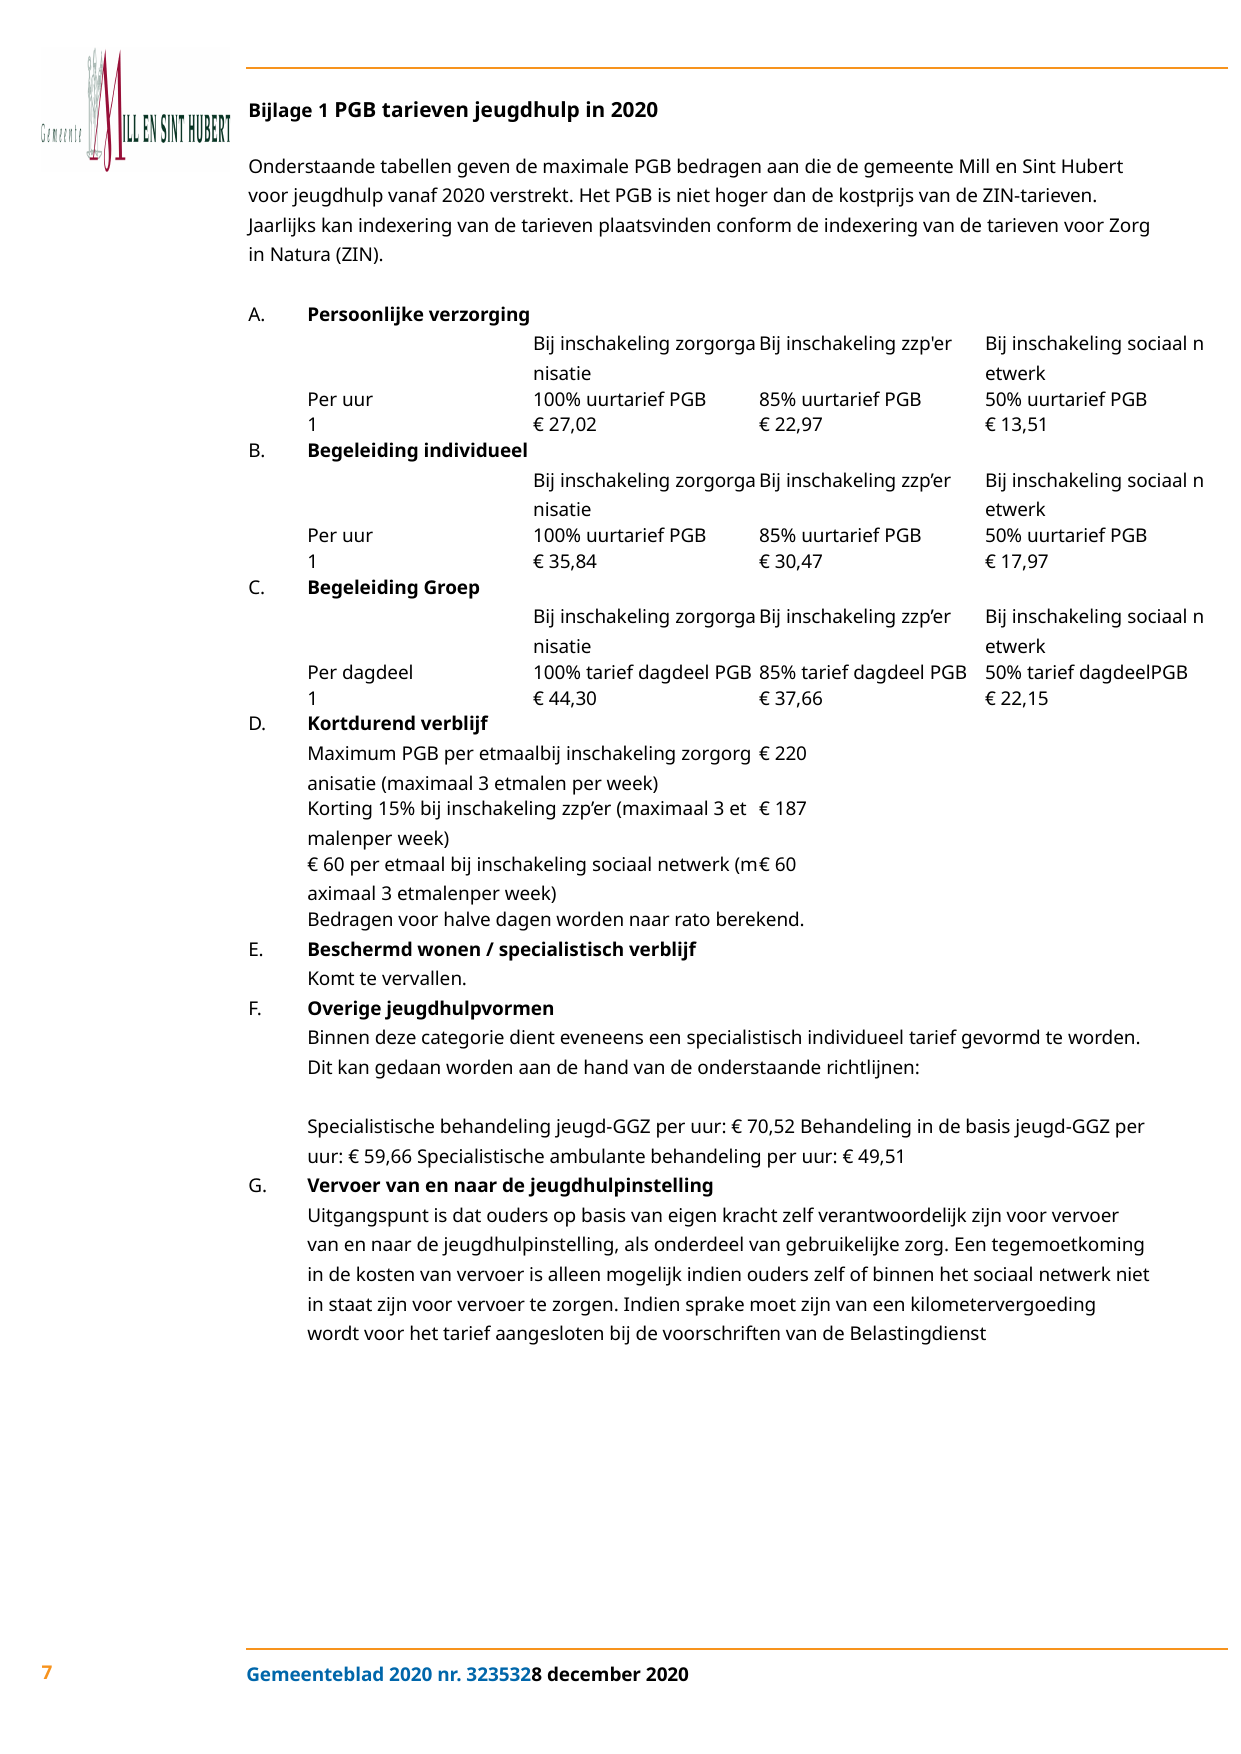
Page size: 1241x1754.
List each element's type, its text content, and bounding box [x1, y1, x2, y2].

table_cell 1 [307, 548, 533, 574]
table_cell 100% uurtarief PGB [533, 523, 759, 548]
table_cell Per uur [307, 386, 533, 412]
table_cell 100% tarief dagdeel PGB [533, 659, 759, 685]
list Persoonlijke verzorging [248, 301, 1152, 327]
list Komt te vervallen. [248, 965, 1152, 991]
table_cell € 44,30 [533, 685, 759, 710]
table_cell Per dagdeel [307, 659, 533, 685]
table_cell € 30,47 [759, 548, 985, 574]
table_cell 100% uurtarief PGB [533, 386, 759, 412]
list Binnen deze categorie dient eveneens een specialistisch individueel tarief gevormd te worden. Dit kan gedaan worden aan de hand van de onderstaande richtlijnen: [248, 1024, 1152, 1080]
table_header [307, 604, 533, 659]
table_cell 50% uurtarief PGB [985, 523, 1211, 548]
table_cell € 27,02 [533, 412, 759, 437]
list Begeleiding individueel [248, 437, 1152, 463]
table_cell 1 [307, 412, 533, 437]
table_cell € 35,84 [533, 548, 759, 574]
table_cell 1 [307, 685, 533, 710]
table_cell € 13,51 [985, 412, 1211, 437]
table_cell € 22,97 [759, 412, 985, 437]
text Onderstaande tabellen geven de maximale PGB bedragen aan die de gemeente Mill en Sint Hubert voor jeugdhulp vanaf 2020 verstrekt. Het PGB is niet hoger dan de kostprijs van de ZIN-tarieven. Jaarlijks kan indexering van de tarieven plaatsvinden conform de indexering van de tarieven voor Zorg in Natura (ZIN). [248, 153, 1152, 267]
list Kortdurend verblijf [248, 711, 1152, 736]
list Specialistische behandeling jeugd-GGZ per uur: € 70,52 Behandeling in de basis jeugd-GGZ per uur: € 59,66 Specialistische ambulante behandeling per uur: € 49,51 [248, 1113, 1152, 1169]
list Overige jeugdhulpvormen [248, 995, 1152, 1021]
table_header Bij inschakeling zzp’er [759, 467, 985, 522]
table_cell € 60 [759, 851, 1211, 906]
table_cell 85% uurtarief PGB [759, 386, 985, 412]
table_header Bij inschakeling sociaal netwerk [985, 467, 1211, 522]
list Begeleiding Groep [248, 574, 1152, 600]
list Vervoer van en naar de jeugdhulpinstelling [248, 1172, 1152, 1198]
table_cell € 60 per etmaal bij inschakeling sociaal netwerk (maximaal 3 etmalenper week) [307, 851, 759, 906]
table_header Bij inschakeling zorgorganisatie [533, 331, 759, 386]
table_cell 85% tarief dagdeel PGB [759, 659, 985, 685]
text Bijlage 1 PGB tarieven jeugdhulp in 2020 [248, 95, 1152, 123]
picture [41, 47, 231, 172]
table_cell € 17,97 [985, 548, 1211, 574]
list Bedragen voor halve dagen worden naar rato berekend. [248, 906, 1152, 932]
table_header [307, 467, 533, 522]
table_cell € 22,15 [985, 685, 1211, 710]
table_cell 50% tarief dagdeelPGB [985, 659, 1211, 685]
table_header Bij inschakeling sociaal netwerk [985, 331, 1211, 386]
table_cell 85% uurtarief PGB [759, 523, 985, 548]
table_header Bij inschakeling zzp’er [759, 604, 985, 659]
table_cell € 37,66 [759, 685, 985, 710]
table_header Maximum PGB per etmaalbij inschakeling zorgorganisatie (maximaal 3 etmalen per week) [307, 740, 759, 796]
table_cell Per uur [307, 523, 533, 548]
table_cell 50% uurtarief PGB [985, 386, 1211, 412]
list Beschermd wonen / specialistisch verblijf [248, 936, 1152, 962]
table_header [307, 331, 533, 386]
table_header Bij inschakeling zorgorganisatie [533, 467, 759, 522]
table_header € 220 [759, 740, 1211, 796]
table_cell Korting 15% bij inschakeling zzp’er (maximaal 3 etmalenper week) [307, 796, 759, 851]
table_cell € 187 [759, 796, 1211, 851]
list Uitgangspunt is dat ouders op basis van eigen kracht zelf verantwoordelijk zijn voor vervoer van en naar de jeugdhulpinstelling, als onderdeel van gebruikelijke zorg. Een tegemoetkoming in de kosten van vervoer is alleen mogelijk indien ouders zelf of binnen het sociaal netwerk niet in staat zijn voor vervoer te zorgen. Indien sprake moet zijn van een kilometervergoeding wordt voor het tarief aangesloten bij de voorschriften van de Belastingdienst [248, 1202, 1152, 1346]
table_header Bij inschakeling zzp'er [759, 331, 985, 386]
table_header Bij inschakeling sociaal netwerk [985, 604, 1211, 659]
table_header Bij inschakeling zorgorganisatie [533, 604, 759, 659]
